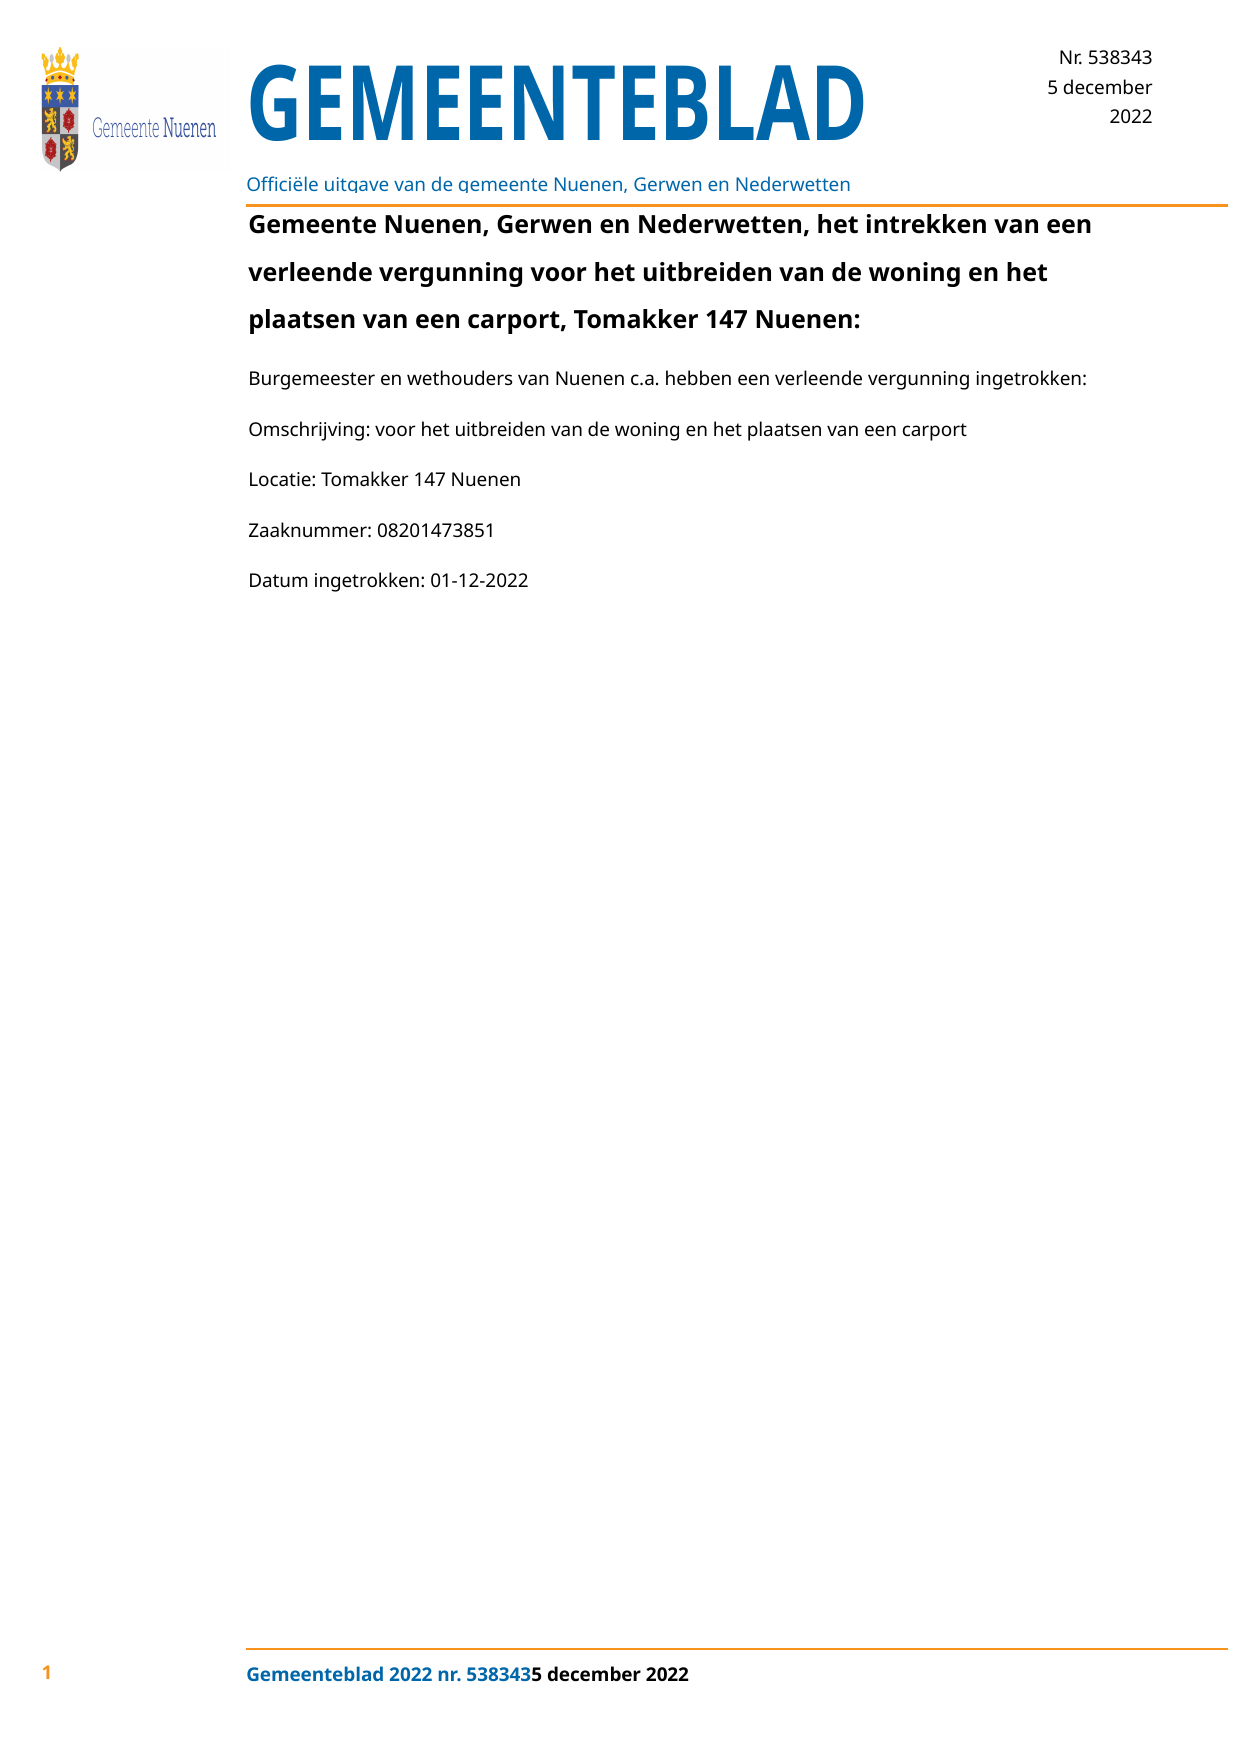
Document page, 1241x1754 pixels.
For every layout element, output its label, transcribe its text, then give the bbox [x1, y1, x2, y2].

picture [41, 47, 231, 172]
text Gemeente Nuenen, Gerwen en Nederwetten, het intrekken van een verleende vergunning voor het uitbreiden van de woning en het plaatsen van een carport, Tomakker 147 Nuenen: [248, 207, 1152, 336]
text Burgemeester en wethouders van Nuenen c.a. hebben een verleende vergunning ingetrokken: [248, 366, 1152, 391]
text Datum ingetrokken: 01-12-2022 [248, 567, 1152, 593]
text Zaaknummer: 08201473851 [248, 517, 1152, 542]
text Omschrijving: voor het uitbreiden van de woning en het plaatsen van een carport [248, 416, 1152, 442]
text Locatie: Tomakker 147 Nuenen [248, 466, 1152, 492]
